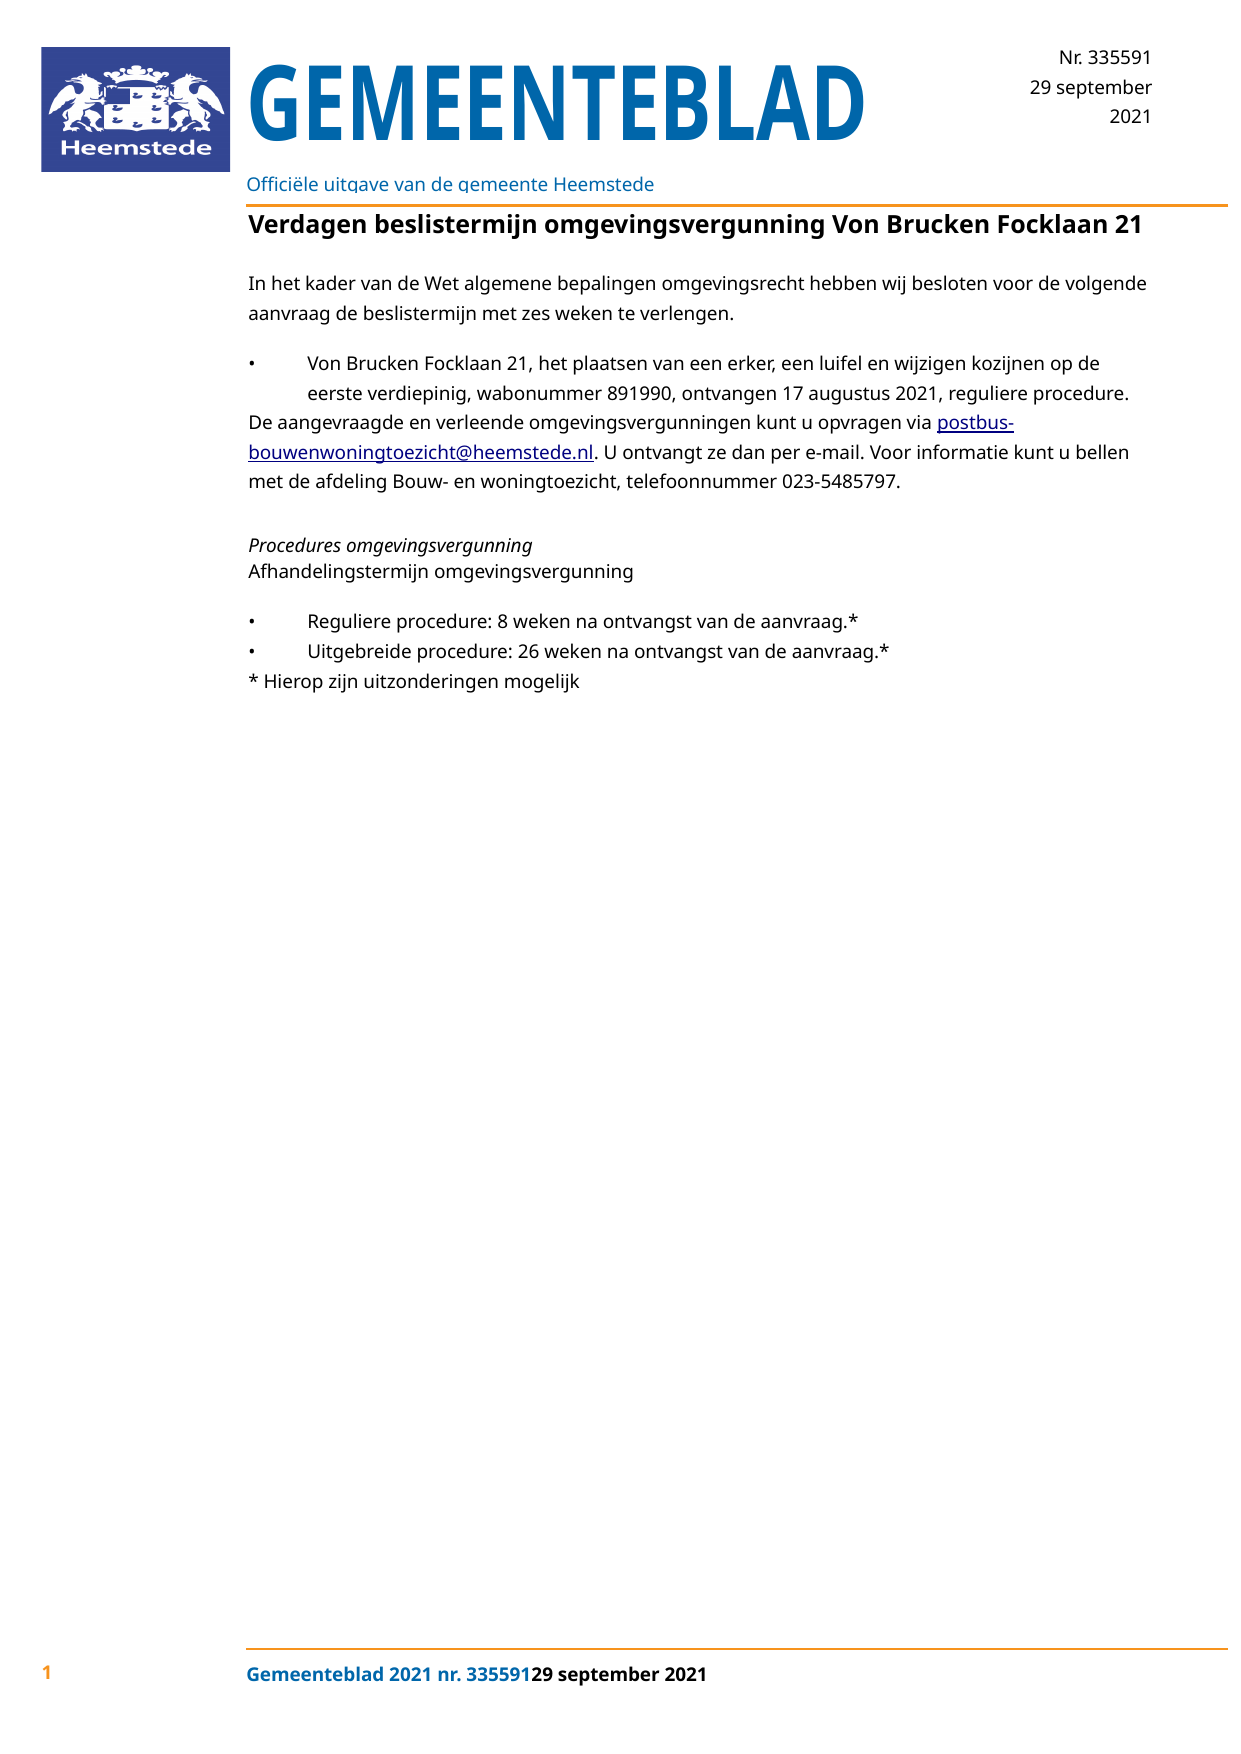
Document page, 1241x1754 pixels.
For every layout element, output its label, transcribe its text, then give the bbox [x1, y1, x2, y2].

text * Hierop zijn uitzonderingen mogelijk [248, 668, 1152, 694]
picture [41, 47, 231, 172]
text Verdagen beslistermijn omgevingsvergunning Von Brucken Focklaan 21 [248, 207, 1152, 241]
text De aangevraagde en verleende omgevingsvergunningen kunt u opvragen via postbus-bouwenwoningtoezicht@heemstede.nl. U ontvangt ze dan per e-mail. Voor informatie kunt u bellen met de afdeling Bouw- en woningtoezicht, telefoonnummer 023-5485797. [248, 409, 1152, 494]
list Reguliere procedure: 8 weken na ontvangst van de aanvraag.* [248, 609, 1152, 634]
text In het kader van de Wet algemene bepalingen omgevingsrecht hebben wij besloten voor de volgende aanvraag de beslistermijn met zes weken te verlengen. [248, 270, 1152, 326]
text Afhandelingstermijn omgevingsvergunning [248, 558, 1152, 584]
list Uitgebreide procedure: 26 weken na ontvangst van de aanvraag.* [248, 638, 1152, 664]
text Procedures omgevingsvergunning [248, 533, 1152, 558]
list Von Brucken Focklaan 21, het plaatsen van een erker, een luifel en wijzigen kozijnen op de eerste verdiepinig, wabonummer 891990, ontvangen 17 augustus 2021, reguliere procedure. [248, 350, 1152, 406]
